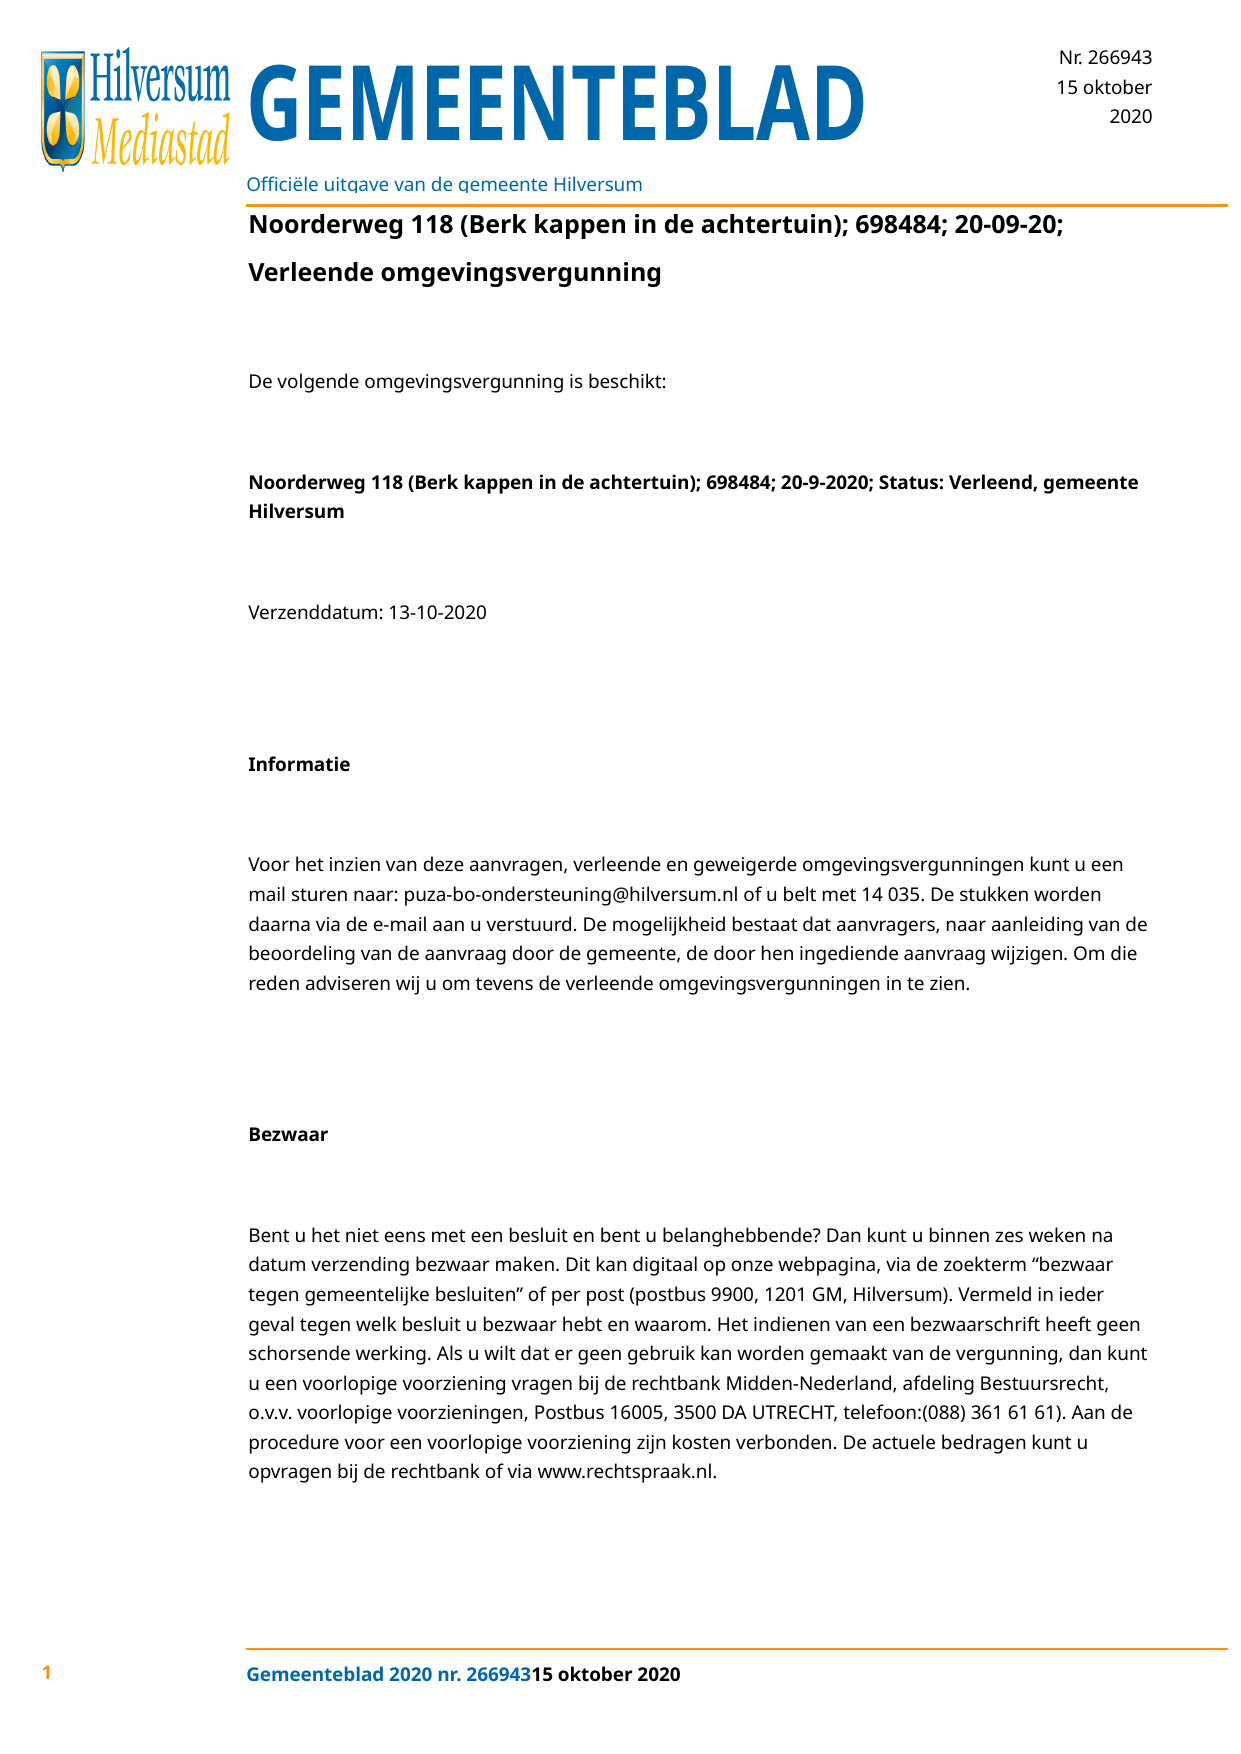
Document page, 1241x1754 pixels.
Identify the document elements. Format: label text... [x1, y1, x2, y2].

text Bent u het niet eens met een besluit en bent u belanghebbende? Dan kunt u binnen zes weken na datum verzending bezwaar maken. Dit kan digitaal op onze webpagina, via de zoekterm “bezwaar tegen gemeentelijke besluiten” of per post (postbus 9900, 1201 GM, Hilversum). Vermeld in ieder geval tegen welk besluit u bezwaar hebt en waarom. Het indienen van een bezwaarschrift heeft geen schorsende werking. Als u wilt dat er geen gebruik kan worden gemaakt van de vergunning, dan kunt u een voorlopige voorziening vragen bij de rechtbank Midden-Nederland, afdeling Bestuursrecht, o.v.v. voorlopige voorzieningen, Postbus 16005, 3500 DA UTRECHT, telefoon:(088) 361 61 61). Aan de procedure voor een voorlopige voorziening zijn kosten verbonden. De actuele bedragen kunt u opvragen bij de rechtbank of via www.rechtspraak.nl. [248, 1222, 1152, 1484]
text Bezwaar [248, 1121, 1152, 1147]
text Informatie [248, 751, 1152, 777]
text Verzenddatum: 13-10-2020 [248, 599, 1152, 625]
text Noorderweg 118 (Berk kappen in de achtertuin); 698484; 20-09-20; Verleende omgevingsvergunning [248, 207, 1152, 288]
text Voor het inzien van deze aanvragen, verleende en geweigerde omgevingsvergunningen kunt u een mail sturen naar: puza-bo-ondersteuning@hilversum.nl of u belt met 14 035. De stukken worden daarna via de e-mail aan u verstuurd. De mogelijkheid bestaat dat aanvragers, naar aanleiding van de beoordeling van de aanvraag door de gemeente, de door hen ingediende aanvraag wijzigen. Om die reden adviseren wij u om tevens de verleende omgevingsvergunningen in te zien. [248, 852, 1152, 996]
picture [41, 47, 231, 172]
text Noorderweg 118 (Berk kappen in de achtertuin); 698484; 20-9-2020; Status: Verleend, gemeente Hilversum [248, 469, 1152, 524]
text De volgende omgevingsvergunning is beschikt: [248, 368, 1152, 394]
